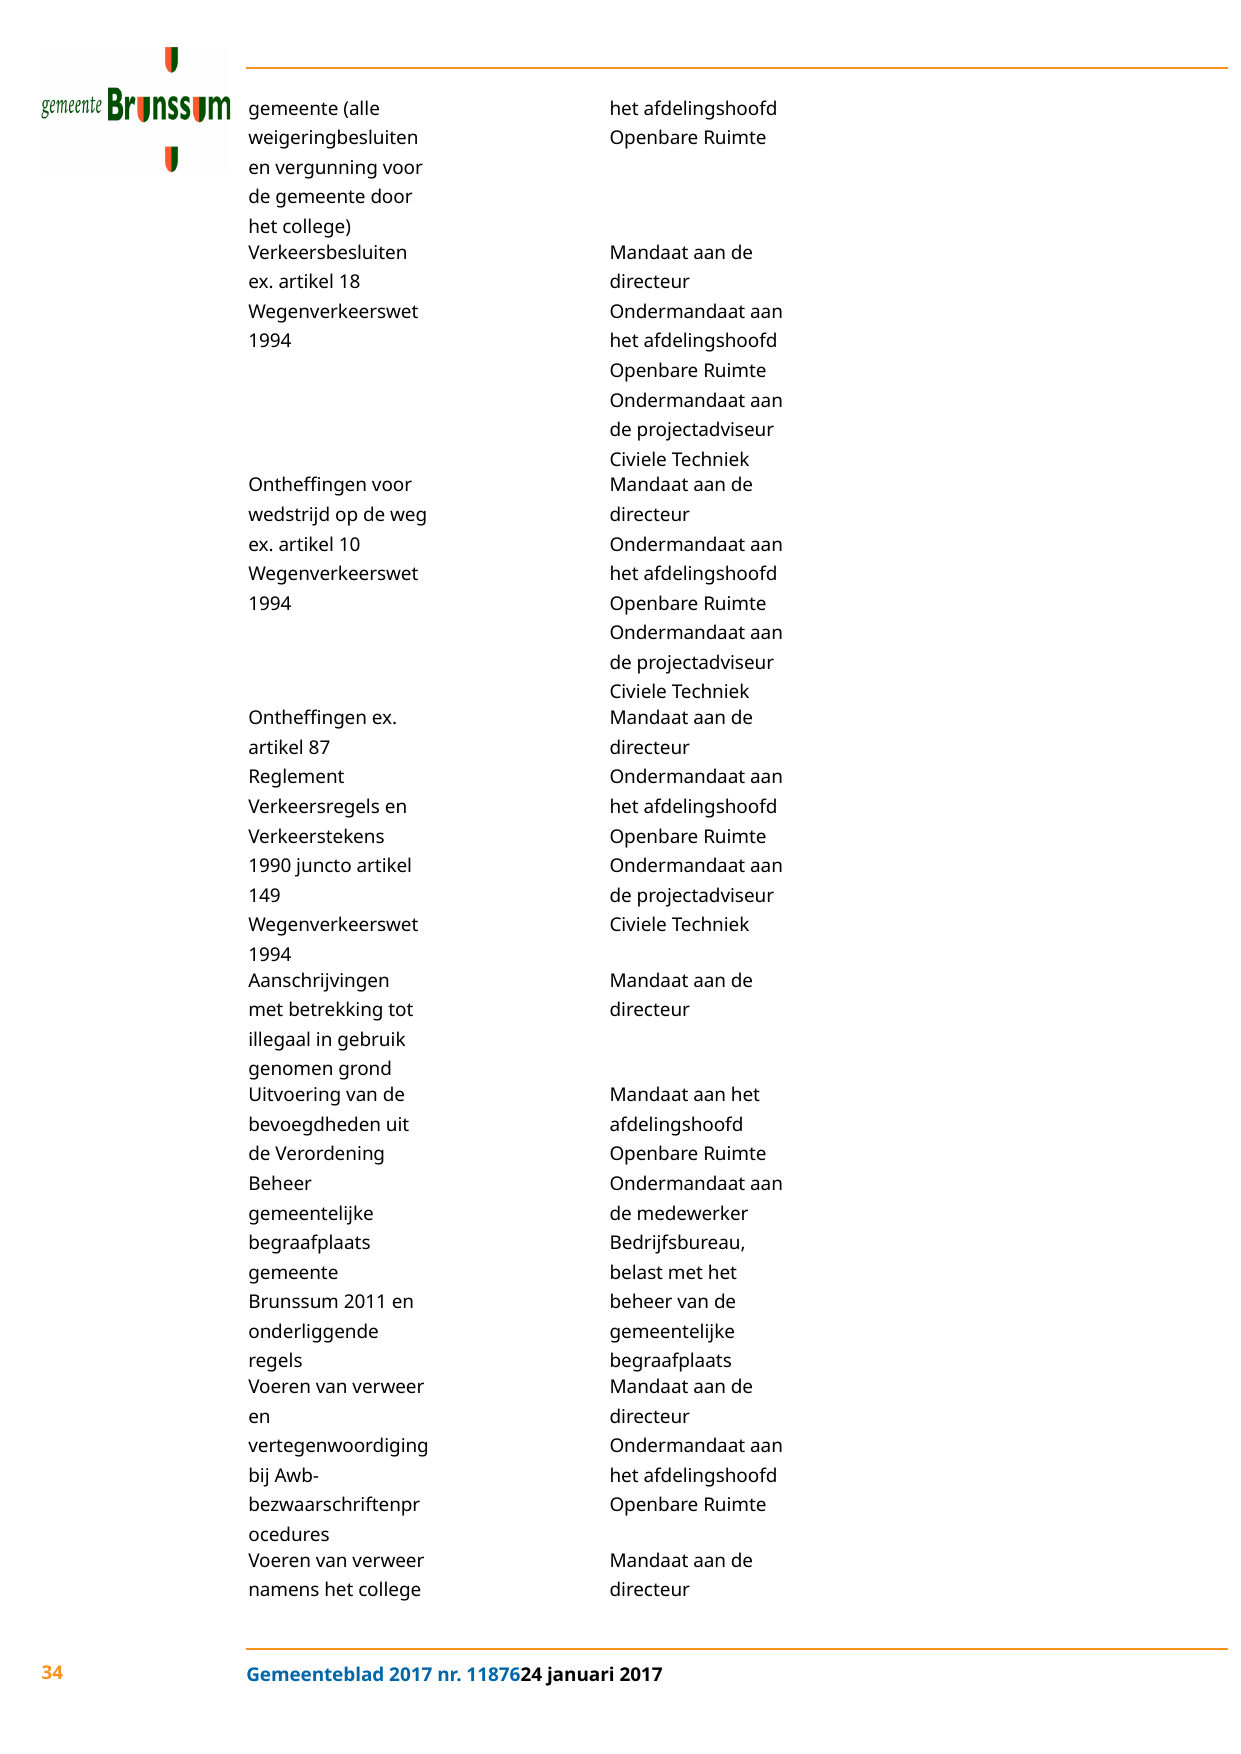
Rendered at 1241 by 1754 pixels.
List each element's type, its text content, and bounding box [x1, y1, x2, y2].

table_cell Mandaat aan de directeur Ondermandaat aan het afdelingshoofd Openbare Ruimte [609, 1373, 790, 1547]
table_cell [429, 1547, 609, 1602]
table_cell [790, 705, 971, 967]
table_cell Mandaat aan de directeur [609, 967, 790, 1081]
table_cell [429, 95, 609, 239]
picture [41, 47, 231, 172]
table_cell Uitvoering van de bevoegdheden uit de Verordening Beheer gemeentelijke begraafplaats gemeente Brunssum 2011 en onderliggende regels [248, 1081, 429, 1373]
table_cell Mandaat aan de directeur [609, 1547, 790, 1602]
table_cell [790, 472, 971, 704]
table_cell Mandaat aan de directeur Ondermandaat aan het afdelingshoofd Openbare Ruimte Ondermandaat aan de projectadviseur Civiele Techniek [609, 239, 790, 472]
table_cell Verkeersbesluiten ex. artikel 18 Wegenverkeerswet 1994 [248, 239, 429, 472]
table_cell gemeente (alle weigeringbesluiten en vergunning voor de gemeente door het college) [248, 95, 429, 239]
table_cell [790, 239, 971, 472]
table_cell [429, 705, 609, 967]
table_cell [429, 967, 609, 1081]
table_cell [790, 967, 971, 1081]
table_cell [429, 239, 609, 472]
table_cell Ontheffingen ex. artikel 87 Reglement Verkeersregels en Verkeerstekens 1990 juncto artikel 149 Wegenverkeerswet 1994 [248, 705, 429, 967]
table_cell [790, 95, 971, 239]
table_cell Aanschrijvingen met betrekking tot illegaal in gebruik genomen grond [248, 967, 429, 1081]
table_cell [790, 1081, 971, 1373]
table_cell Mandaat aan de directeur Ondermandaat aan het afdelingshoofd Openbare Ruimte Ondermandaat aan de projectadviseur Civiele Techniek [609, 705, 790, 967]
table_cell Mandaat aan het afdelingshoofd Openbare Ruimte Ondermandaat aan de medewerker Bedrijfsbureau, belast met het beheer van de gemeentelijke begraafplaats [609, 1081, 790, 1373]
table_cell het afdelingshoofd Openbare Ruimte [609, 95, 790, 239]
table_cell [790, 1373, 971, 1547]
table_cell Ontheffingen voor wedstrijd op de weg ex. artikel 10 Wegenverkeerswet 1994 [248, 472, 429, 704]
table_cell [429, 1081, 609, 1373]
table_cell Mandaat aan de directeur Ondermandaat aan het afdelingshoofd Openbare Ruimte Ondermandaat aan de projectadviseur Civiele Techniek [609, 472, 790, 704]
table_cell [790, 1547, 971, 1602]
table_cell Voeren van verweer namens het college [248, 1547, 429, 1602]
table_cell Voeren van verweer en vertegenwoordiging bij Awb- bezwaarschriftenprocedures [248, 1373, 429, 1547]
table_cell [429, 1373, 609, 1547]
table_cell [429, 472, 609, 704]
